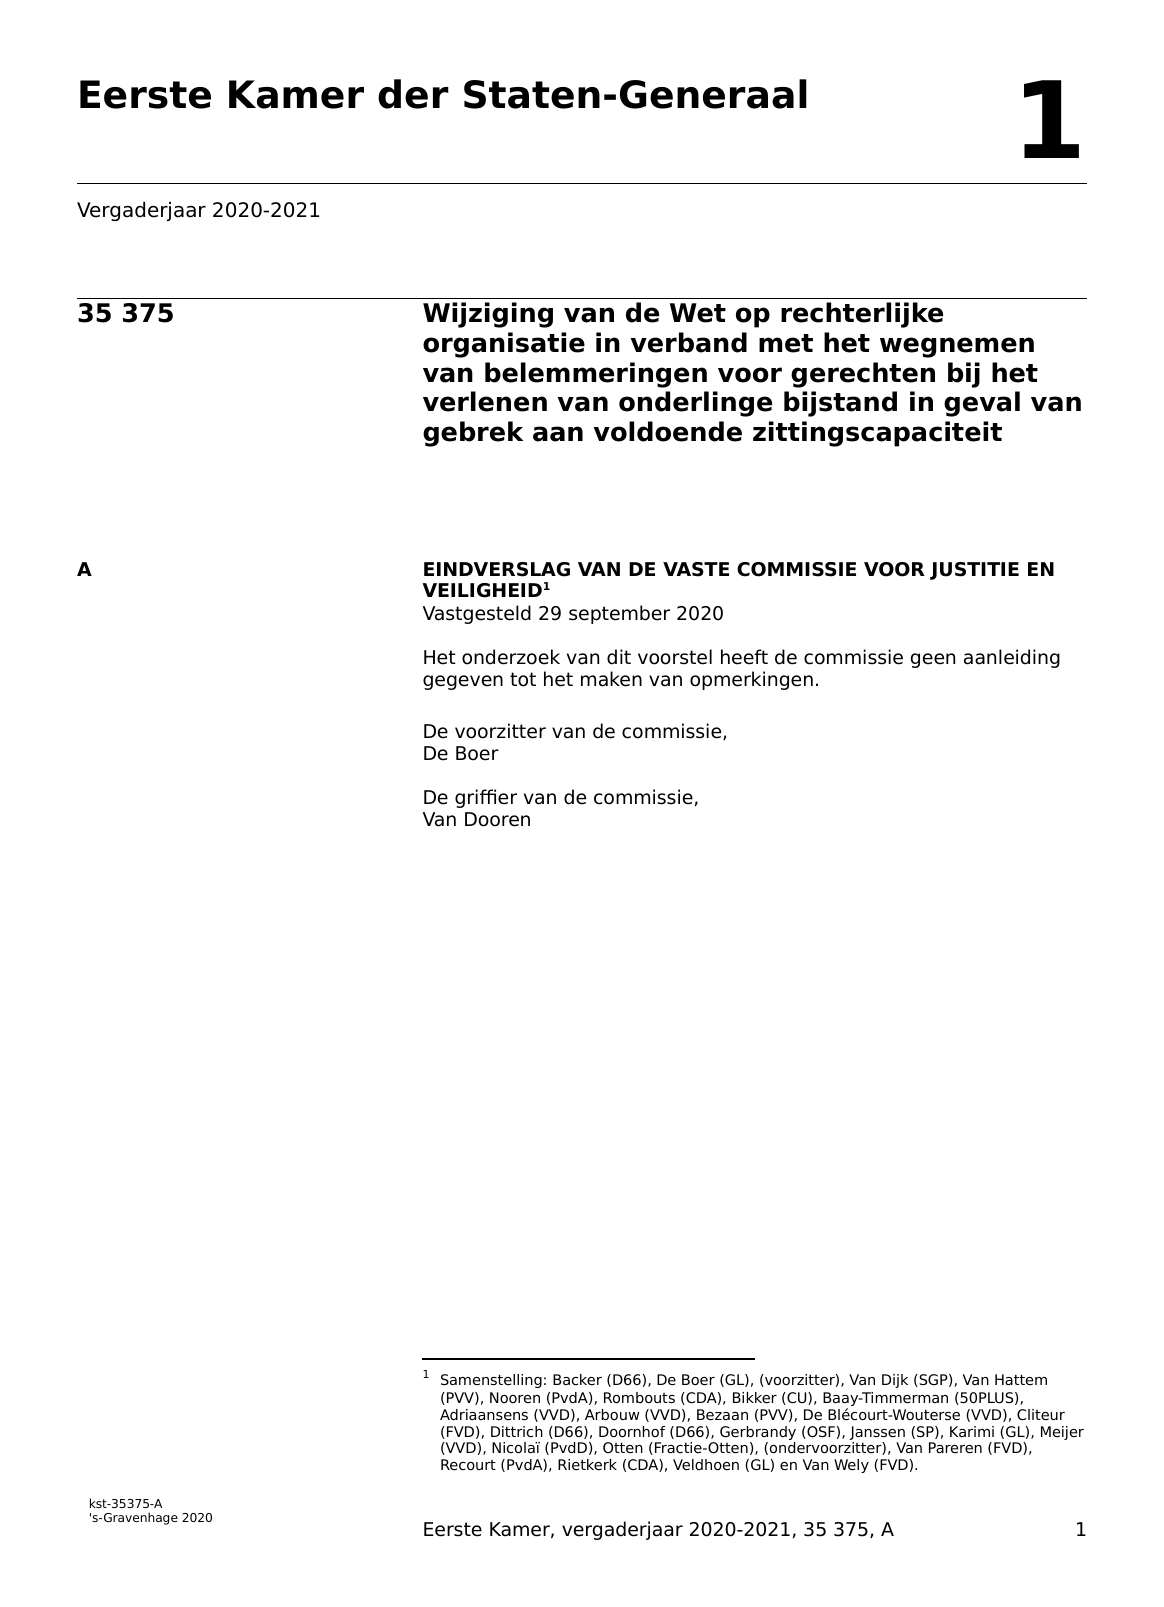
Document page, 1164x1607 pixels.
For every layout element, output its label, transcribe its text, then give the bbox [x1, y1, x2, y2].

text Samenstelling: Backer (D66), De Boer (GL), (voorzitter), Van Dijk (SGP), Van Hattem (PVV), Nooren (PvdA), Rombouts (CDA), Bikker (CU), Baay-Timmerman (50PLUS), Adriaansens (VVD), Arbouw (VVD), Bezaan (PVV), De Blécourt-Wouterse (VVD), Cliteur (FVD), Dittrich (D66), Doornhof (D66), Gerbrandy (OSF), Janssen (SP), Karimi (GL), Meijer (VVD), Nicolaï (PvdD), Otten (Fractie-Otten), (ondervoorzitter), Van Pareren (FVD), Recourt (PvdA), Rietkerk (CDA), Veldhoen (GL) en Van Wely (FVD). [422, 1368, 1087, 1474]
text 's-Gravenhage 2020 [88, 1511, 323, 1525]
text Het onderzoek van dit voorstel heeft de commissie geen aanleiding gegeven tot het maken van opmerkingen. [422, 647, 1087, 691]
table_cell Vergaderjaar 2020-2021 [77, 184, 1087, 298]
subtitle A EINDVERSLAG VAN DE VASTE COMMISSIE VOOR JUSTITIE EN VEILIGHEID [77, 558, 1087, 602]
text De voorzitter van de commissie, De Boer [422, 721, 1087, 764]
text De griffier van de commissie, Van Dooren [422, 787, 1087, 831]
table_header Eerste Kamer der Staten-Generaal [77, 59, 886, 183]
table_header 1 [886, 59, 1087, 183]
subtitle 35 375 Wijziging van de Wet op rechterlijke organisatie in verband met het wegnemen van belemmeringen voor gerechten bij het verlenen van onderlinge bijstand in geval van gebrek aan voldoende zittingscapaciteit [77, 299, 1087, 447]
text Vastgesteld 29 september 2020 [422, 602, 1087, 624]
text kst-35375-A [88, 1497, 323, 1511]
